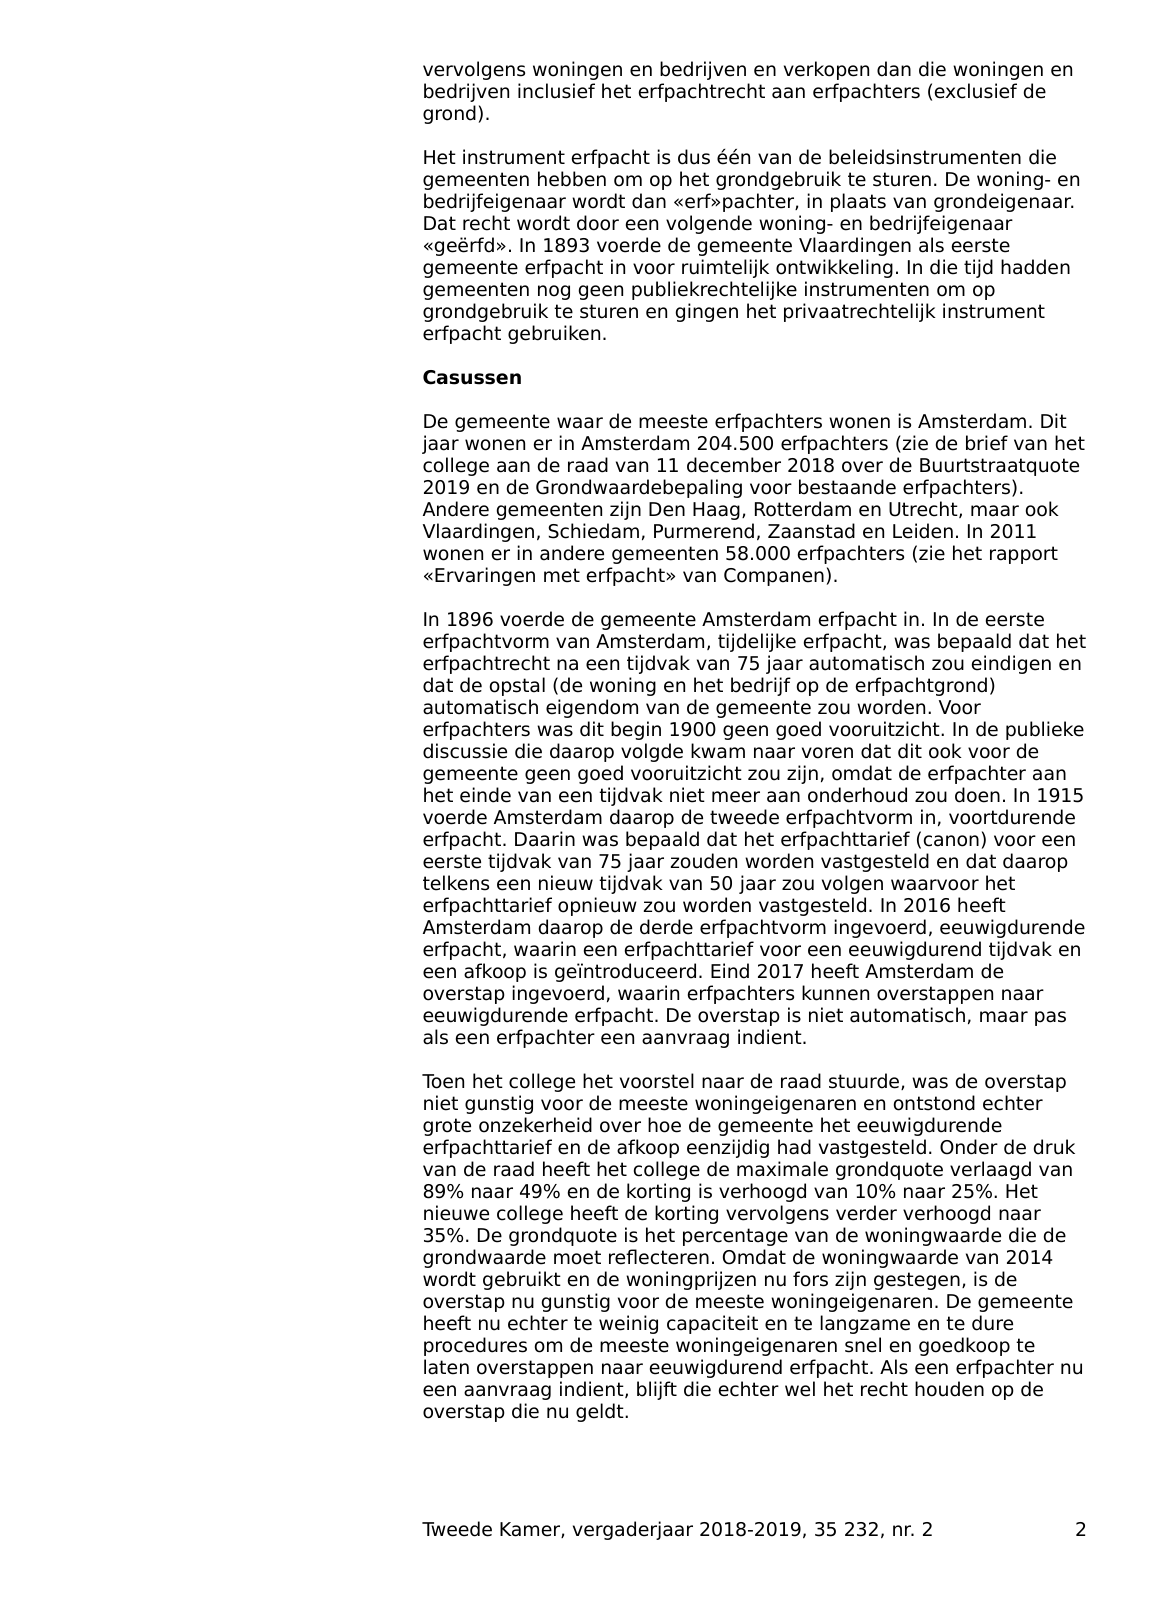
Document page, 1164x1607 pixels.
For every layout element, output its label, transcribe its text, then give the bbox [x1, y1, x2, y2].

text In 1896 voerde de gemeente Amsterdam erfpacht in. In de eerste erfpachtvorm van Amsterdam, tijdelijke erfpacht, was bepaald dat het erfpachtrecht na een tijdvak van 75 jaar automatisch zou eindigen en dat de opstal (de woning en het bedrijf op de erfpachtgrond) automatisch eigendom van de gemeente zou worden. Voor erfpachters was dit begin 1900 geen goed vooruitzicht. In de publieke discussie die daarop volgde kwam naar voren dat dit ook voor de gemeente geen goed vooruitzicht zou zijn, omdat de erfpachter aan het einde van een tijdvak niet meer aan onderhoud zou doen. In 1915 voerde Amsterdam daarop de tweede erfpachtvorm in, voortdurende erfpacht. Daarin was bepaald dat het erfpachttarief (canon) voor een eerste tijdvak van 75 jaar zouden worden vastgesteld en dat daarop telkens een nieuw tijdvak van 50 jaar zou volgen waarvoor het erfpachttarief opnieuw zou worden vastgesteld. In 2016 heeft Amsterdam daarop de derde erfpachtvorm ingevoerd, eeuwigdurende erfpacht, waarin een erfpachttarief voor een eeuwigdurend tijdvak en een afkoop is geïntroduceerd. Eind 2017 heeft Amsterdam de overstap ingevoerd, waarin erfpachters kunnen overstappen naar eeuwigdurende erfpacht. De overstap is niet automatisch, maar pas als een erfpachter een aanvraag indient. [422, 609, 1087, 1049]
subtitle Casussen [422, 367, 1087, 389]
text Het instrument erfpacht is dus één van de beleidsinstrumenten die gemeenten hebben om op het grondgebruik te sturen. De woning- en bedrijfeigenaar wordt dan «erf»pachter, in plaats van grondeigenaar. Dat recht wordt door een volgende woning- en bedrijfeigenaar «geërfd». In 1893 voerde de gemeente Vlaardingen als eerste gemeente erfpacht in voor ruimtelijk ontwikkeling. In die tijd hadden gemeenten nog geen publiekrechtelijke instrumenten om op grondgebruik te sturen en gingen het privaatrechtelijk instrument erfpacht gebruiken. [422, 147, 1087, 345]
text vervolgens woningen en bedrijven en verkopen dan die woningen en bedrijven inclusief het erfpachtrecht aan erfpachters (exclusief de grond). [422, 59, 1087, 125]
text Toen het college het voorstel naar de raad stuurde, was de overstap niet gunstig voor de meeste woningeigenaren en ontstond echter grote onzekerheid over hoe de gemeente het eeuwigdurende erfpachttarief en de afkoop eenzijdig had vastgesteld. Onder de druk van de raad heeft het college de maximale grondquote verlaagd van 89% naar 49% en de korting is verhoogd van 10% naar 25%. Het nieuwe college heeft de korting vervolgens verder verhoogd naar 35%. De grondquote is het percentage van de woningwaarde die de grondwaarde moet reflecteren. Omdat de woningwaarde van 2014 wordt gebruikt en de woningprijzen nu fors zijn gestegen, is de overstap nu gunstig voor de meeste woningeigenaren. De gemeente heeft nu echter te weinig capaciteit en te langzame en te dure procedures om de meeste woningeigenaren snel en goedkoop te laten overstappen naar eeuwigdurend erfpacht. Als een erfpachter nu een aanvraag indient, blijft die echter wel het recht houden op de overstap die nu geldt. [422, 1071, 1087, 1423]
text De gemeente waar de meeste erfpachters wonen is Amsterdam. Dit jaar wonen er in Amsterdam 204.500 erfpachters (zie de brief van het college aan de raad van 11 december 2018 over de Buurtstraatquote 2019 en de Grondwaardebepaling voor bestaande erfpachters). Andere gemeenten zijn Den Haag, Rotterdam en Utrecht, maar ook Vlaardingen, Schiedam, Purmerend, Zaanstad en Leiden. In 2011 wonen er in andere gemeenten 58.000 erfpachters (zie het rapport «Ervaringen met erfpacht» van Companen). [422, 411, 1087, 587]
